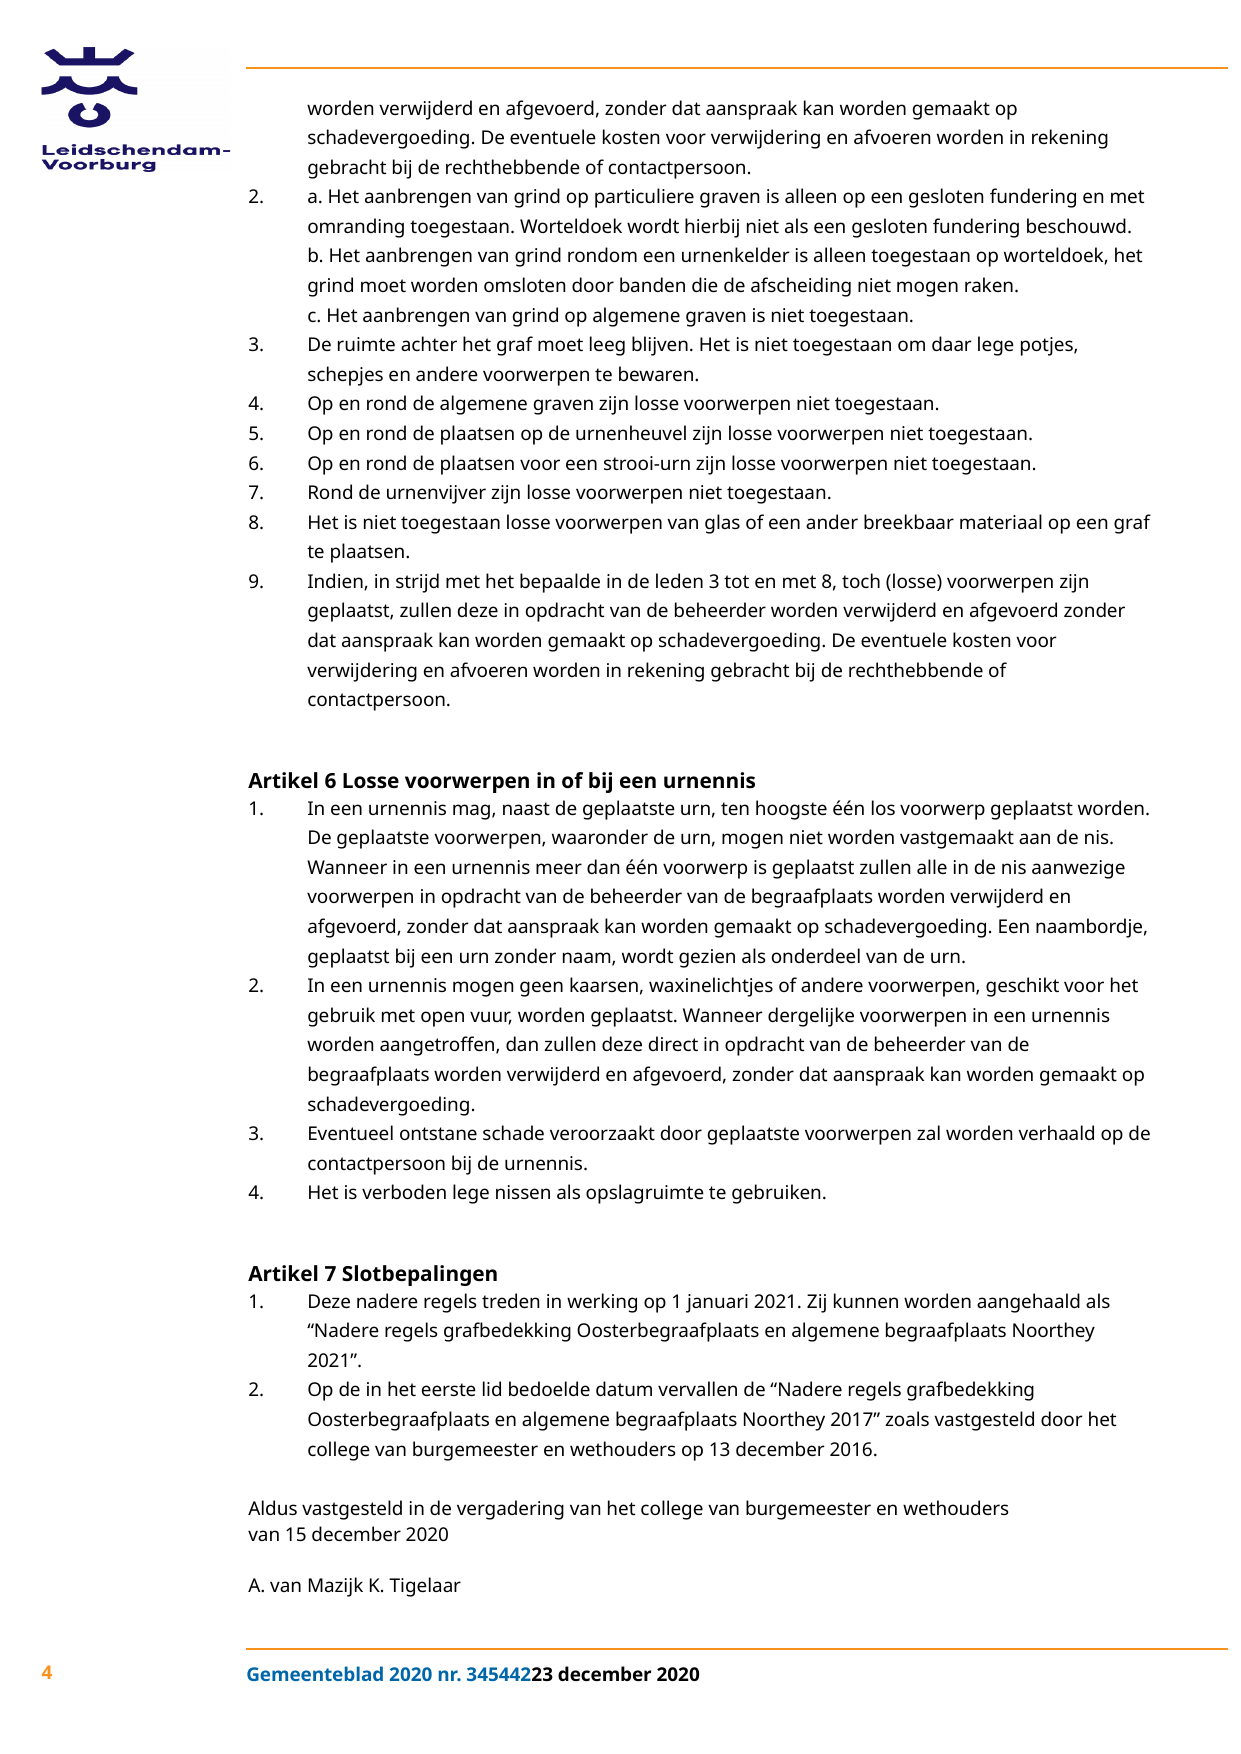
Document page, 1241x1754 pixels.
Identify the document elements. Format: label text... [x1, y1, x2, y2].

list De ruimte achter het graf moet leeg blijven. Het is niet toegestaan om daar lege potjes, schepjes en andere voorwerpen te bewaren. [248, 331, 1152, 387]
list c. Het aanbrengen van grind op algemene graven is niet toegestaan. [248, 302, 1152, 328]
text Artikel 6 Losse voorwerpen in of bij een urnennis [248, 766, 1152, 795]
text van 15 december 2020 [248, 1521, 1152, 1546]
list Indien, in strijd met het bepaalde in de leden 3 tot en met 8, toch (losse) voorwerpen zijn geplaatst, zullen deze in opdracht van de beheerder worden verwijderd en afgevoerd zonder dat aanspraak kan worden gemaakt op schadevergoeding. De eventuele kosten voor verwijdering en afvoeren worden in rekening gebracht bij de rechthebbende of contactpersoon. [248, 568, 1152, 712]
list Het is niet toegestaan losse voorwerpen van glas of een ander breekbaar materiaal op een graf te plaatsen. [248, 509, 1152, 564]
list In een urnennis mogen geen kaarsen, waxinelichtjes of andere voorwerpen, geschikt voor het gebruik met open vuur, worden geplaatst. Wanneer dergelijke voorwerpen in een urnennis worden aangetroffen, dan zullen deze direct in opdracht van de beheerder van de begraafplaats worden verwijderd en afgevoerd, zonder dat aanspraak kan worden gemaakt op schadevergoeding. [248, 972, 1152, 1116]
list Op de in het eerste lid bedoelde datum vervallen de “Nadere regels grafbedekking Oosterbegraafplaats en algemene begraafplaats Noorthey 2017” zoals vastgesteld door het college van burgemeester en wethouders op 13 december 2016. [248, 1377, 1152, 1462]
list Eventueel ontstane schade veroorzaakt door geplaatste voorwerpen zal worden verhaald op de contactpersoon bij de urnennis. [248, 1120, 1152, 1176]
list Op en rond de algemene graven zijn losse voorwerpen niet toegestaan. [248, 391, 1152, 416]
list In een urnennis mag, naast de geplaatste urn, ten hoogste één los voorwerp geplaatst worden. De geplaatste voorwerpen, waaronder de urn, mogen niet worden vastgemaakt aan de nis. Wanneer in een urnennis meer dan één voorwerp is geplaatst zullen alle in de nis aanwezige voorwerpen in opdracht van de beheerder van de begraafplaats worden verwijderd en afgevoerd, zonder dat aanspraak kan worden gemaakt op schadevergoeding. Een naambordje, geplaatst bij een urn zonder naam, wordt gezien als onderdeel van de urn. [248, 795, 1152, 968]
text Aldus vastgesteld in de vergadering van het college van burgemeester en wethouders [248, 1495, 1152, 1521]
list b. Het aanbrengen van grind rondom een urnenkelder is alleen toegestaan op worteldoek, het grind moet worden omsloten door banden die de afscheiding niet mogen raken. [248, 243, 1152, 298]
list Op en rond de plaatsen op de urnenheuvel zijn losse voorwerpen niet toegestaan. [248, 420, 1152, 446]
text Artikel 7 Slotbepalingen [248, 1259, 1152, 1288]
list Deze nadere regels treden in werking op 1 januari 2021. Zij kunnen worden aangehaald als “Nadere regels grafbedekking Oosterbegraafplaats en algemene begraafplaats Noorthey 2021”. [248, 1288, 1152, 1373]
list Op en rond de plaatsen voor een strooi-urn zijn losse voorwerpen niet toegestaan. [248, 450, 1152, 476]
text A. van Mazijk K. Tigelaar [248, 1572, 1152, 1598]
list Het is verboden lege nissen als opslagruimte te gebruiken. [248, 1179, 1152, 1205]
list Rond de urnenvijver zijn losse voorwerpen niet toegestaan. [248, 479, 1152, 505]
list worden verwijderd en afgevoerd, zonder dat aanspraak kan worden gemaakt op schadevergoeding. De eventuele kosten voor verwijdering en afvoeren worden in rekening gebracht bij de rechthebbende of contactpersoon. [248, 95, 1152, 180]
picture [41, 47, 231, 172]
list a. Het aanbrengen van grind op particuliere graven is alleen op een gesloten fundering en met omranding toegestaan. Worteldoek wordt hierbij niet als een gesloten fundering beschouwd. [248, 183, 1152, 239]
